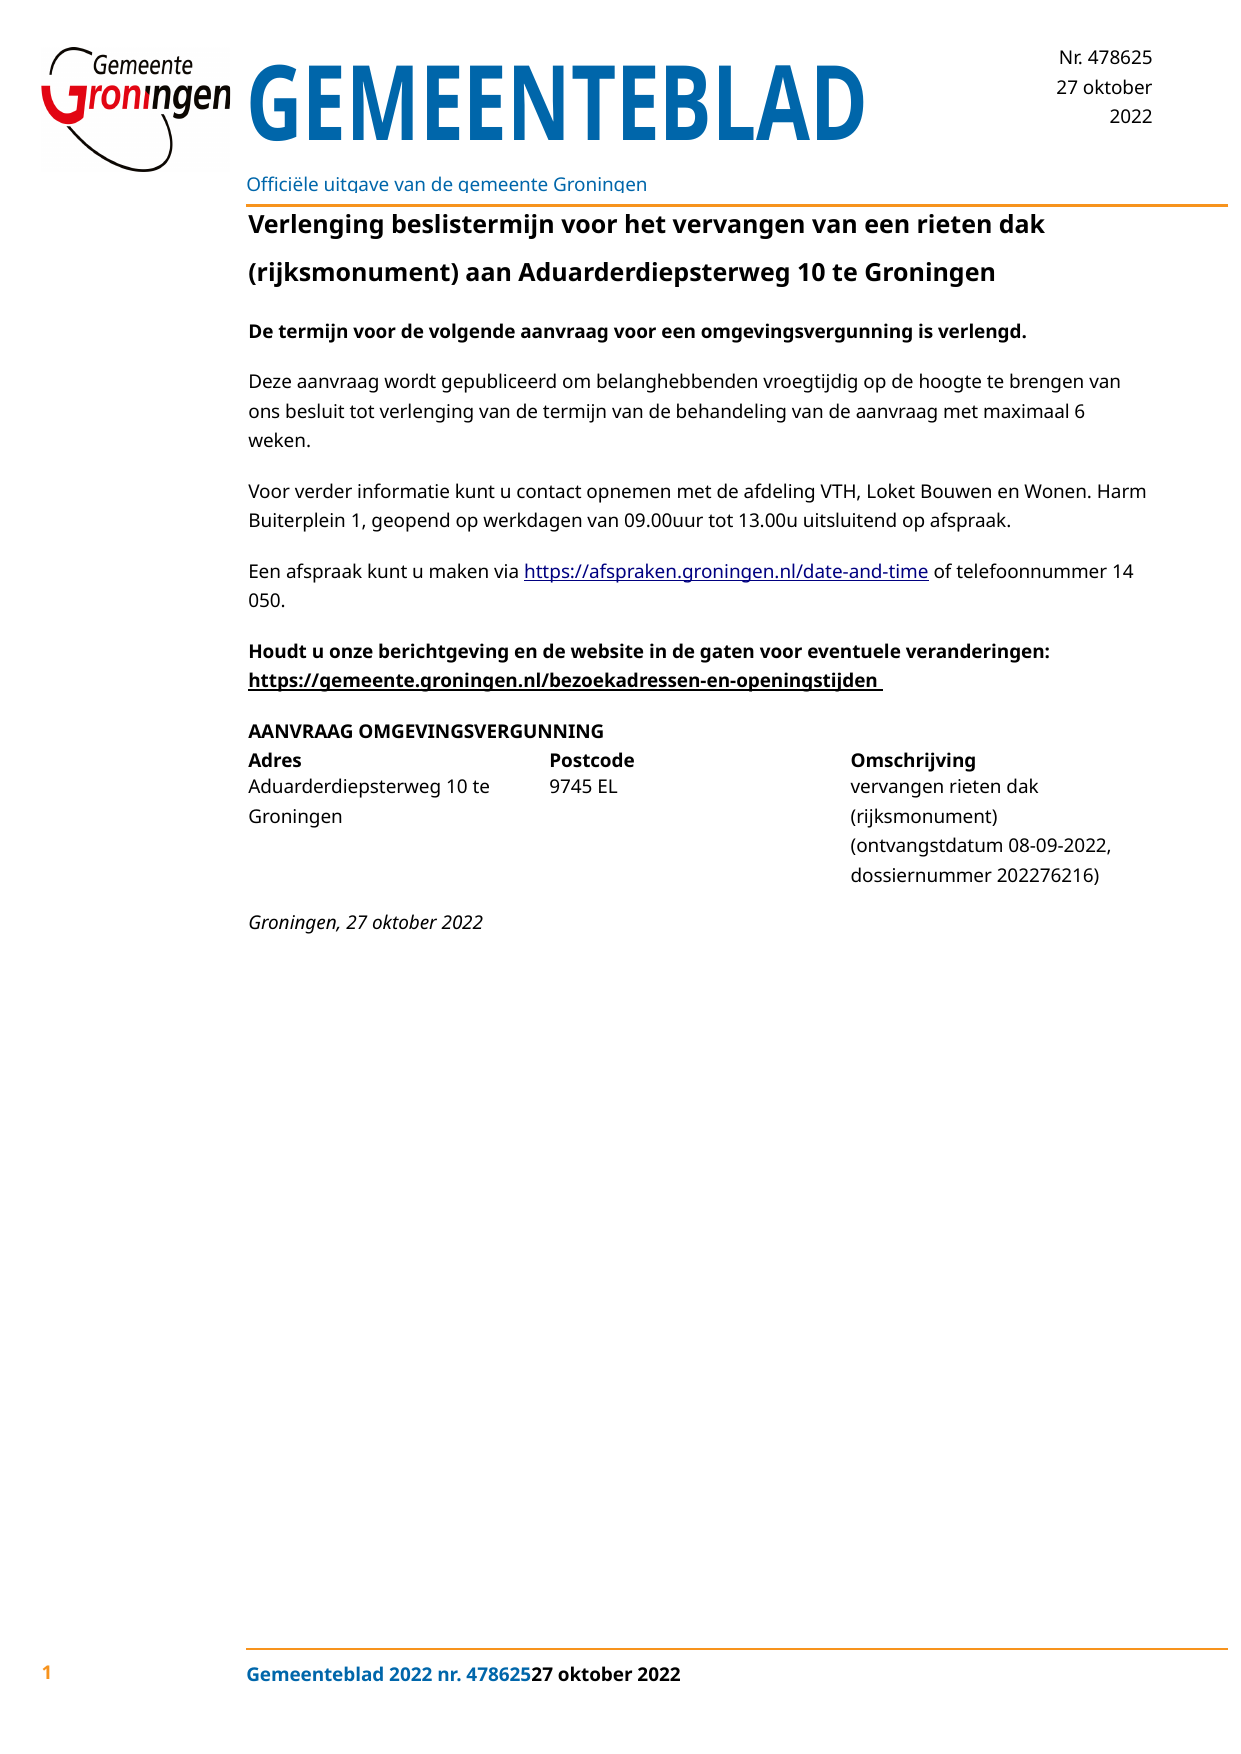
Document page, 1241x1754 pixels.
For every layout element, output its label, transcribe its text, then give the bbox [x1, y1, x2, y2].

table_header Postcode [549, 748, 850, 773]
text Voor verder informatie kunt u contact opnemen met de afdeling VTH, Loket Bouwen en Wonen. Harm Buiterplein 1, geopend op werkdagen van 09.00uur tot 13.00u uitsluitend op afspraak. [248, 478, 1152, 533]
table_cell vervangen rieten dak (rijksmonument) (ontvangstdatum 08-09-2022, dossiernummer 202276216) [850, 773, 1152, 888]
text Houdt u onze berichtgeving en de website in de gaten voor eventuele veranderingen: https://gemeente.groningen.nl/bezoekadressen-en-openingstijden [248, 638, 1152, 693]
table_header Omschrijving [850, 748, 1152, 773]
text Deze aanvraag wordt gepubliceerd om belanghebbenden vroegtijdig op de hoogte te brengen van ons besluit tot verlenging van de termijn van de behandeling van de aanvraag met maximaal 6 weken. [248, 368, 1152, 453]
table_cell 9745 EL [549, 773, 850, 888]
text De termijn voor de volgende aanvraag voor een omgevingsvergunning is verlengd. [248, 318, 1152, 344]
text Groningen, 27 oktober 2022 [248, 909, 1152, 935]
text Een afspraak kunt u maken via https://afspraken.groningen.nl/date-and-time of telefoonnummer 14 050. [248, 558, 1152, 613]
text Verlenging beslistermijn voor het vervangen van een rieten dak (rijksmonument) aan Aduarderdiepsterweg 10 te Groningen [248, 207, 1152, 288]
text AANVRAAG OMGEVINGSVERGUNNING [248, 718, 1152, 744]
picture [41, 47, 231, 172]
table_cell Aduarderdiepsterweg 10 te Groningen [248, 773, 549, 888]
table_header Adres [248, 748, 549, 773]
